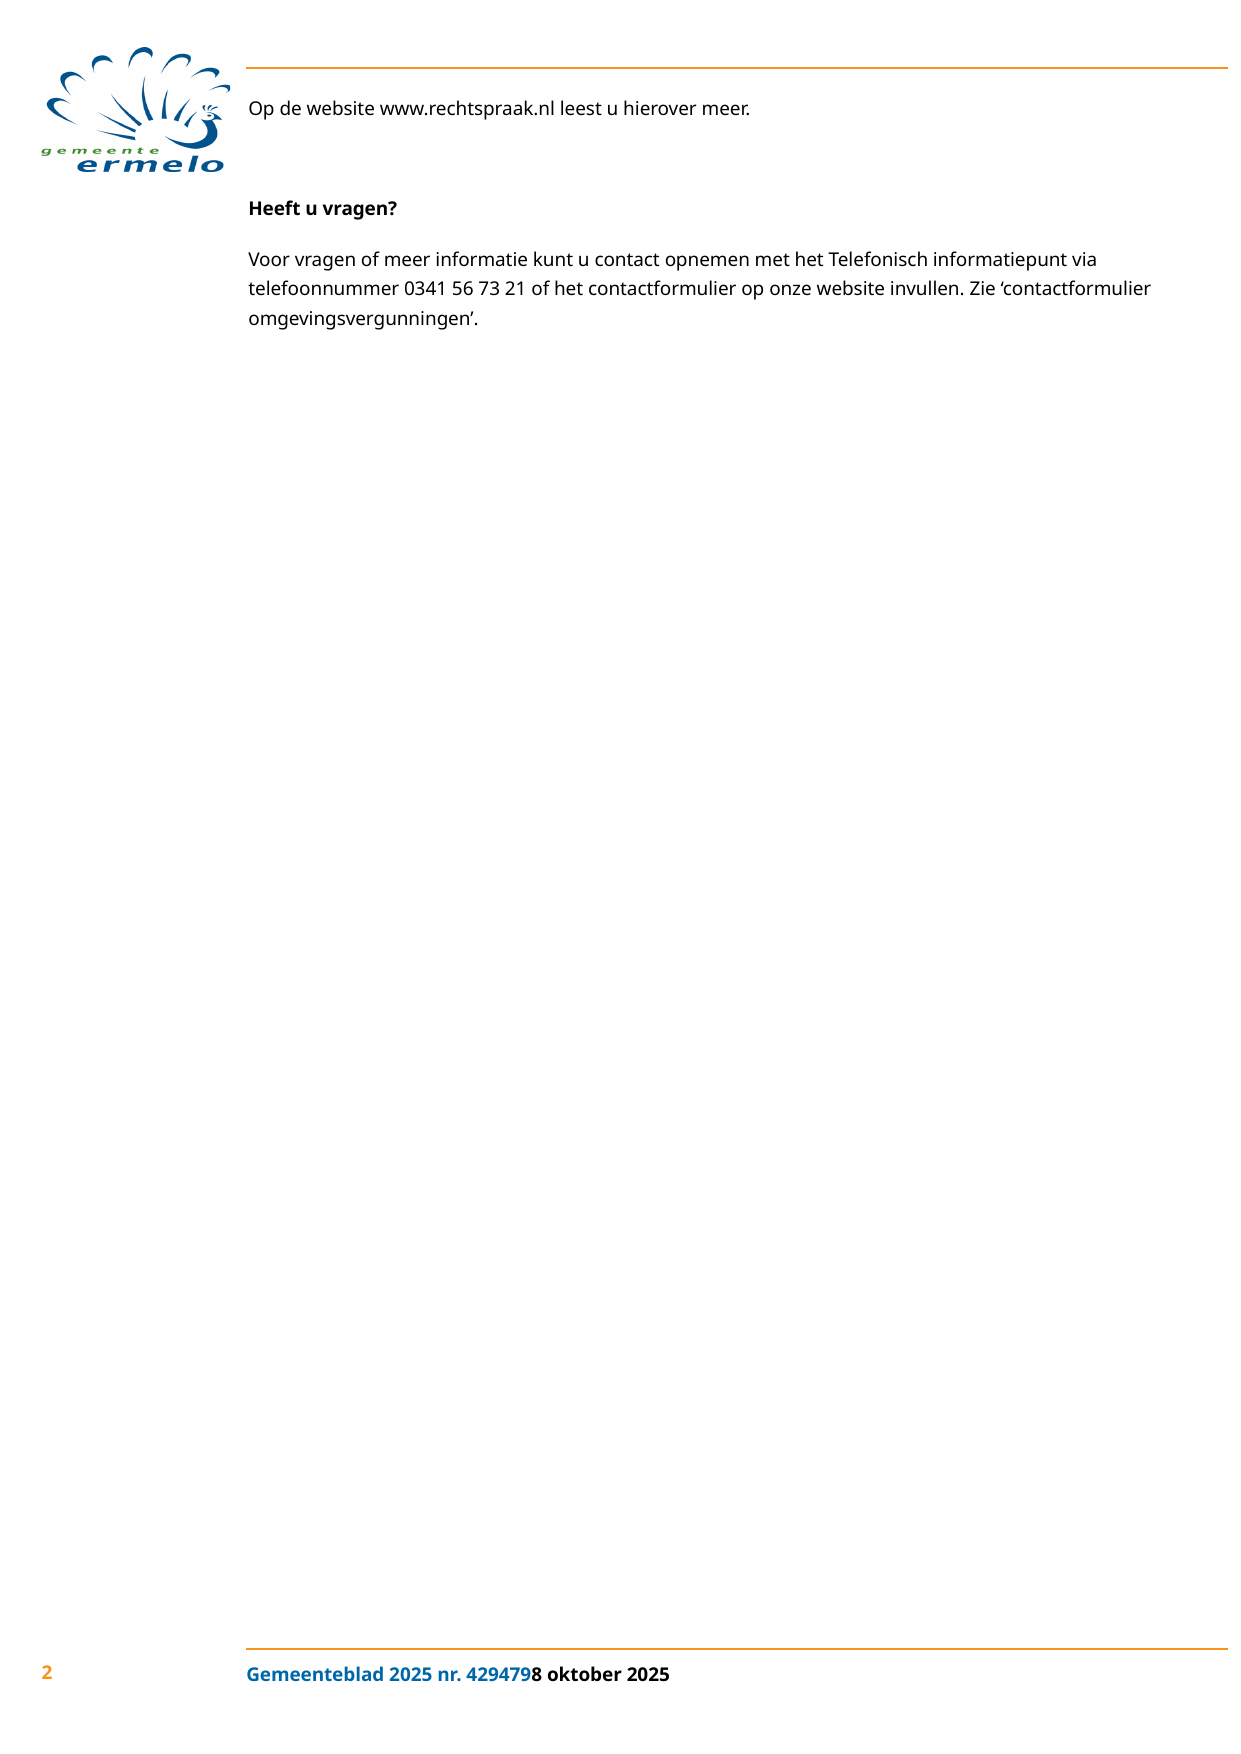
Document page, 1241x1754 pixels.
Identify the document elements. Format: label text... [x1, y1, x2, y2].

text Heeft u vragen? [248, 196, 1152, 221]
text Voor vragen of meer informatie kunt u contact opnemen met het Telefonisch informatiepunt via telefoonnummer 0341 56 73 21 of het contactformulier op onze website invullen. Zie ‘contactformulier omgevingsvergunningen’. [248, 246, 1152, 331]
text Op de website www.rechtspraak.nl leest u hierover meer. [248, 95, 1152, 121]
picture [41, 47, 231, 172]
